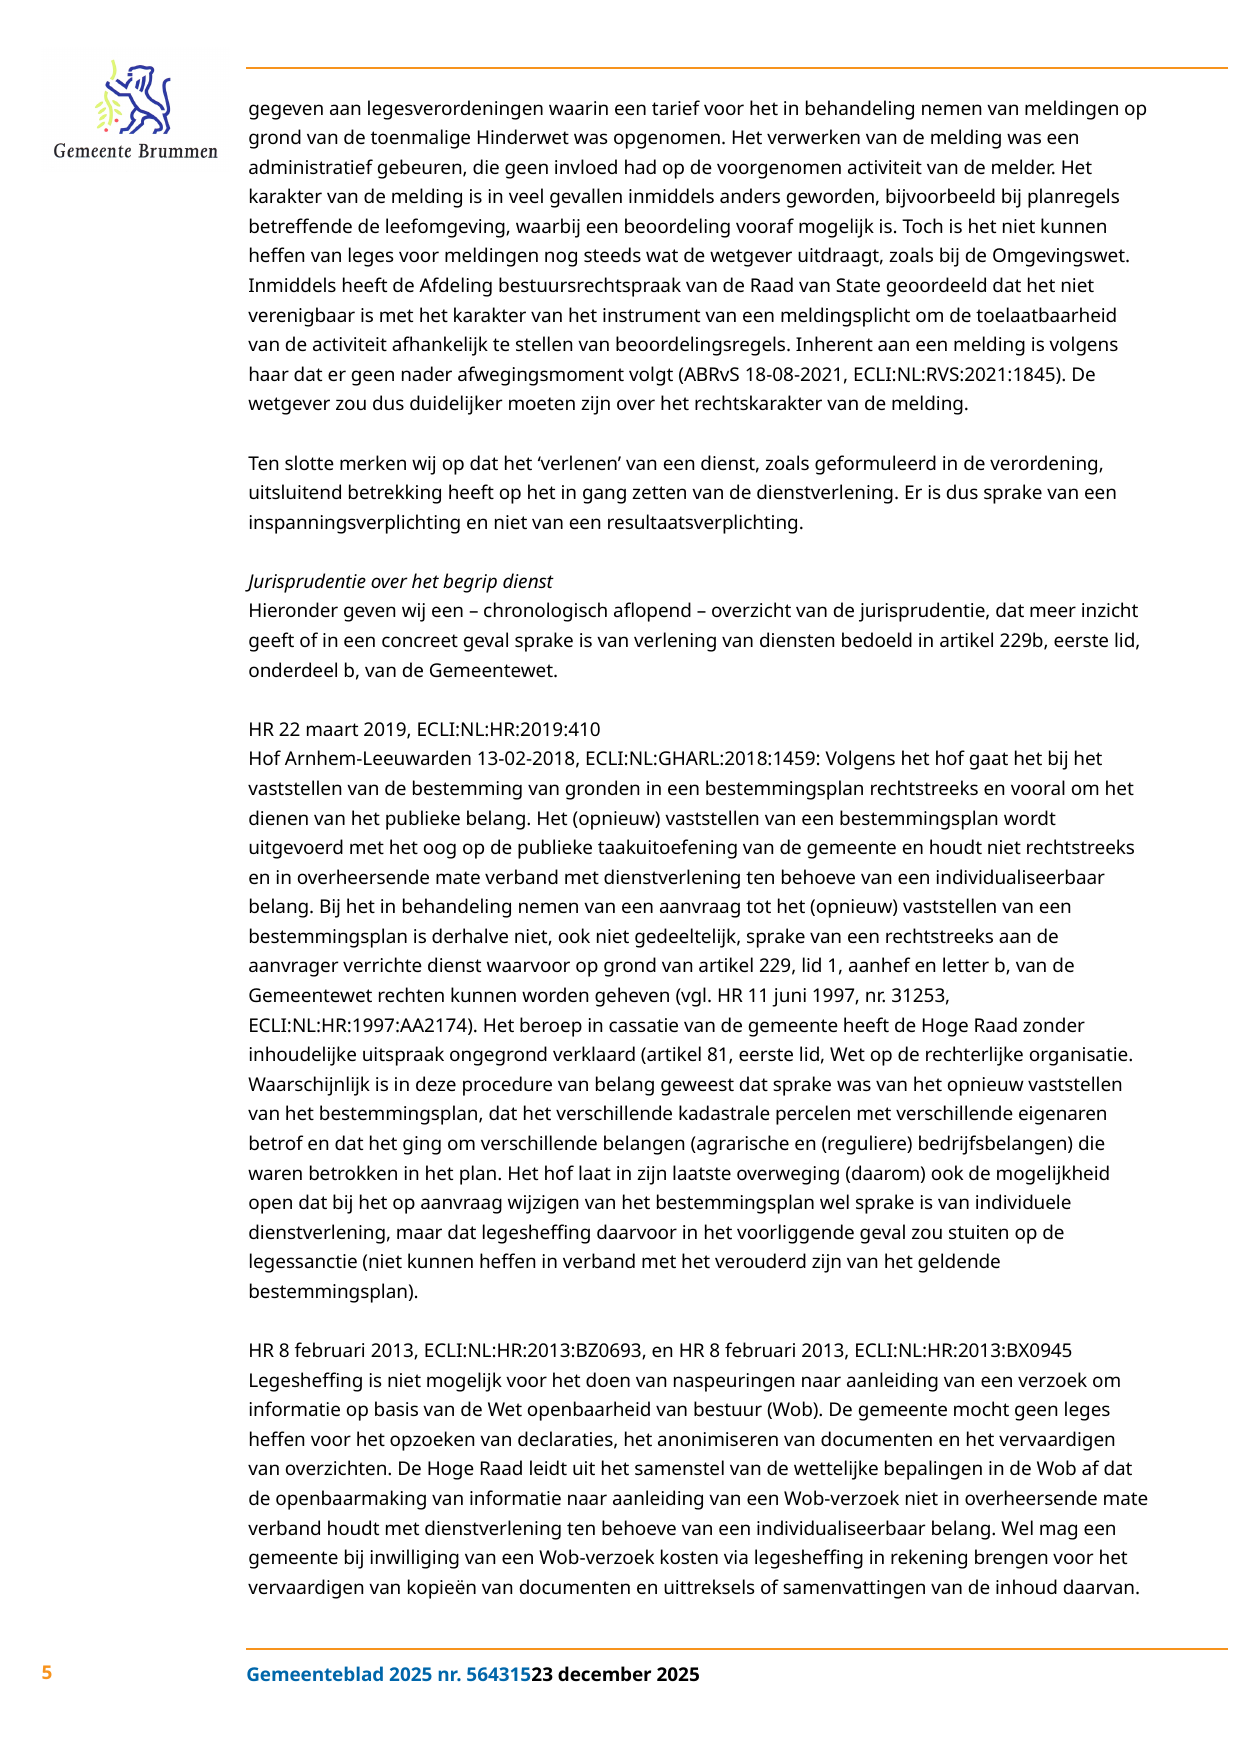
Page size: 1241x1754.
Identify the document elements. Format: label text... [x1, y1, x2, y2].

text Hof Arnhem-Leeuwarden 13-02-2018, ECLI:NL:GHARL:2018:1459: Volgens het hof gaat het bij het vaststellen van de bestemming van gronden in een bestemmingsplan rechtstreeks en vooral om het dienen van het publieke belang. Het (opnieuw) vaststellen van een bestemmingsplan wordt uitgevoerd met het oog op de publieke taakuitoefening van de gemeente en houdt niet rechtstreeks en in overheersende mate verband met dienstverlening ten behoeve van een individualiseerbaar belang. Bij het in behandeling nemen van een aanvraag tot het (opnieuw) vaststellen van een bestemmingsplan is derhalve niet, ook niet gedeeltelijk, sprake van een rechtstreeks aan de aanvrager verrichte dienst waarvoor op grond van artikel 229, lid 1, aanhef en letter b, van de Gemeentewet rechten kunnen worden geheven (vgl. HR 11 juni 1997, nr. 31253, ECLI:NL:HR:1997:AA2174). Het beroep in cassatie van de gemeente heeft de Hoge Raad zonder inhoudelijke uitspraak ongegrond verklaard (artikel 81, eerste lid, Wet op de rechterlijke organisatie. Waarschijnlijk is in deze procedure van belang geweest dat sprake was van het opnieuw vaststellen van het bestemmingsplan, dat het verschillende kadastrale percelen met verschillende eigenaren betrof en dat het ging om verschillende belangen (agrarische en (reguliere) bedrijfsbelangen) die waren betrokken in het plan. Het hof laat in zijn laatste overweging (daarom) ook de mogelijkheid open dat bij het op aanvraag wijzigen van het bestemmingsplan wel sprake is van individuele dienstverlening, maar dat legesheffing daarvoor in het voorliggende geval zou stuiten op de legessanctie (niet kunnen heffen in verband met het verouderd zijn van het geldende bestemmingsplan). [248, 746, 1152, 1304]
text Jurisprudentie over het begrip dienst [248, 568, 1152, 594]
text Hieronder geven wij een – chronologisch aflopend – overzicht van de jurisprudentie, dat meer inzicht geeft of in een concreet geval sprake is van verlening van diensten bedoeld in artikel 229b, eerste lid, onderdeel b, van de Gemeentewet. [248, 598, 1152, 683]
text HR 22 maart 2019, ECLI:NL:HR:2019:410 [248, 716, 1152, 742]
picture [41, 47, 231, 172]
text HR 8 februari 2013, ECLI:NL:HR:2013:BZ0693, en HR 8 februari 2013, ECLI:NL:HR:2013:BX0945 [248, 1337, 1152, 1363]
text Legesheffing is niet mogelijk voor het doen van naspeuringen naar aanleiding van een verzoek om informatie op basis van de Wet openbaarheid van bestuur (Wob). De gemeente mocht geen leges heffen voor het opzoeken van declaraties, het anonimiseren van documenten en het vervaardigen van overzichten. De Hoge Raad leidt uit het samenstel van de wettelijke bepalingen in de Wob af dat de openbaarmaking van informatie naar aanleiding van een Wob-verzoek niet in overheersende mate verband houdt met dienstverlening ten behoeve van een individualiseerbaar belang. Wel mag een gemeente bij inwilliging van een Wob-verzoek kosten via legesheffing in rekening brengen voor het vervaardigen van kopieën van documenten en uittreksels of samenvattingen van de inhoud daarvan. [248, 1367, 1152, 1600]
text gegeven aan legesverordeningen waarin een tarief voor het in behandeling nemen van meldingen op grond van de toenmalige Hinderwet was opgenomen. Het verwerken van de melding was een administratief gebeuren, die geen invloed had op de voorgenomen activiteit van de melder. Het karakter van de melding is in veel gevallen inmiddels anders geworden, bijvoorbeeld bij planregels betreffende de leefomgeving, waarbij een beoordeling vooraf mogelijk is. Toch is het niet kunnen heffen van leges voor meldingen nog steeds wat de wetgever uitdraagt, zoals bij de Omgevingswet. Inmiddels heeft de Afdeling bestuursrechtspraak van de Raad van State geoordeeld dat het niet verenigbaar is met het karakter van het instrument van een meldingsplicht om de toelaatbaarheid van de activiteit afhankelijk te stellen van beoordelingsregels. Inherent aan een melding is volgens haar dat er geen nader afwegingsmoment volgt (ABRvS 18-08-2021, ECLI:NL:RVS:2021:1845). De wetgever zou dus duidelijker moeten zijn over het rechtskarakter van de melding. [248, 95, 1152, 416]
text Ten slotte merken wij op dat het ‘verlenen’ van een dienst, zoals geformuleerd in de verordening, uitsluitend betrekking heeft op het in gang zetten van de dienstverlening. Er is dus sprake van een inspanningsverplichting en niet van een resultaatsverplichting. [248, 450, 1152, 535]
